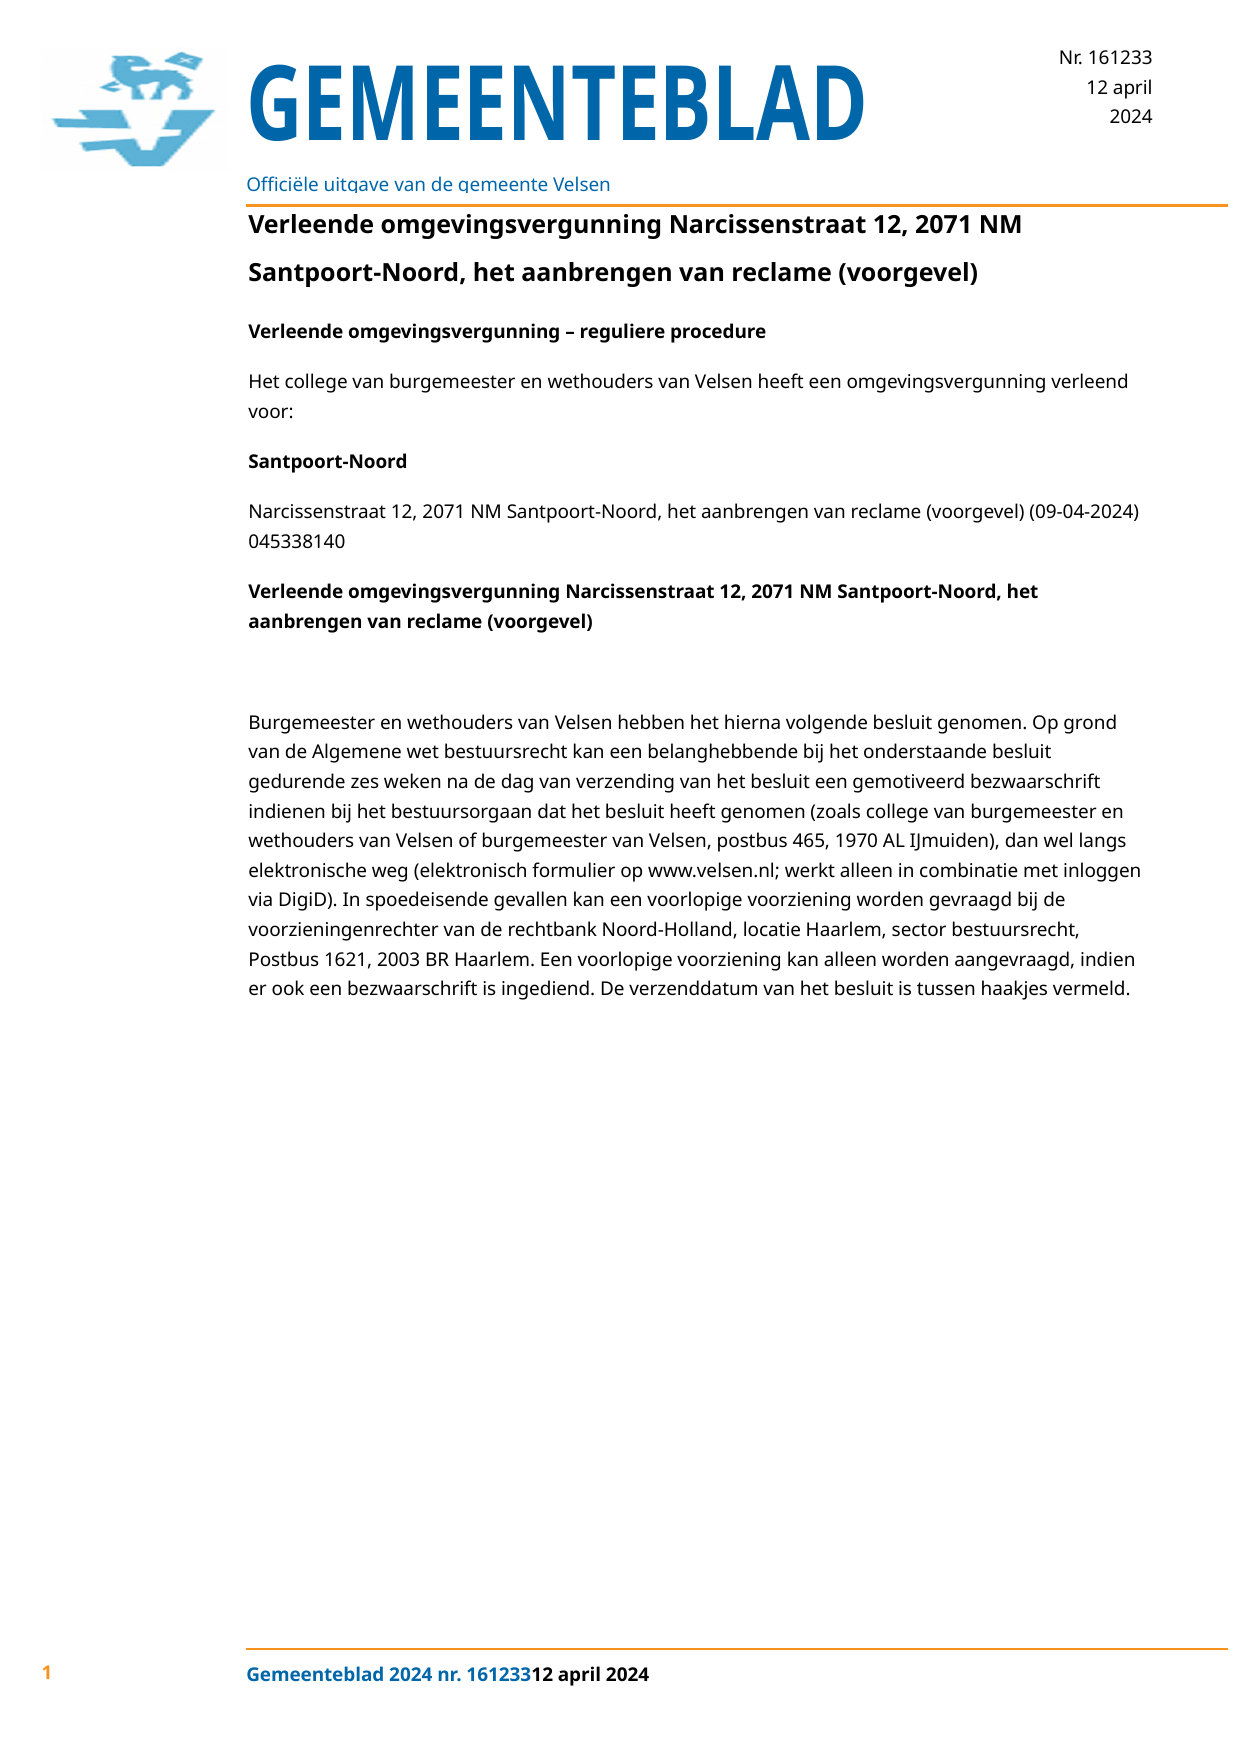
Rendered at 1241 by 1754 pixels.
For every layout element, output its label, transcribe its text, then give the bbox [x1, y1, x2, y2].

text Narcissenstraat 12, 2071 NM Santpoort-Noord, het aanbrengen van reclame (voorgevel) (09-04-2024) 045338140 [248, 499, 1152, 554]
text Santpoort-Noord [248, 448, 1152, 474]
text Verleende omgevingsvergunning Narcissenstraat 12, 2071 NM Santpoort-Noord, het aanbrengen van reclame (voorgevel) [248, 207, 1152, 288]
text Burgemeester en wethouders van Velsen hebben het hierna volgende besluit genomen. Op grond van de Algemene wet bestuursrecht kan een belanghebbende bij het onderstaande besluit gedurende zes weken na de dag van verzending van het besluit een gemotiveerd bezwaarschrift indienen bij het bestuursorgaan dat het besluit heeft genomen (zoals college van burgemeester en wethouders van Velsen of burgemeester van Velsen, postbus 465, 1970 AL IJmuiden), dan wel langs elektronische weg (elektronisch formulier op www.velsen.nl; werkt alleen in combinatie met inloggen via DigiD). In spoedeisende gevallen kan een voorlopige voorziening worden gevraagd bij de voorzieningenrechter van de rechtbank Noord-Holland, locatie Haarlem, sector bestuursrecht, Postbus 1621, 2003 BR Haarlem. Een voorlopige voorziening kan alleen worden aangevraagd, indien er ook een bezwaarschrift is ingediend. De verzenddatum van het besluit is tussen haakjes vermeld. [248, 709, 1152, 1001]
text Verleende omgevingsvergunning Narcissenstraat 12, 2071 NM Santpoort-Noord, het aanbrengen van reclame (voorgevel) [248, 579, 1152, 634]
picture [41, 47, 231, 172]
text Het college van burgemeester en wethouders van Velsen heeft een omgevingsvergunning verleend voor: [248, 368, 1152, 424]
text Verleende omgevingsvergunning – reguliere procedure [248, 318, 1152, 344]
